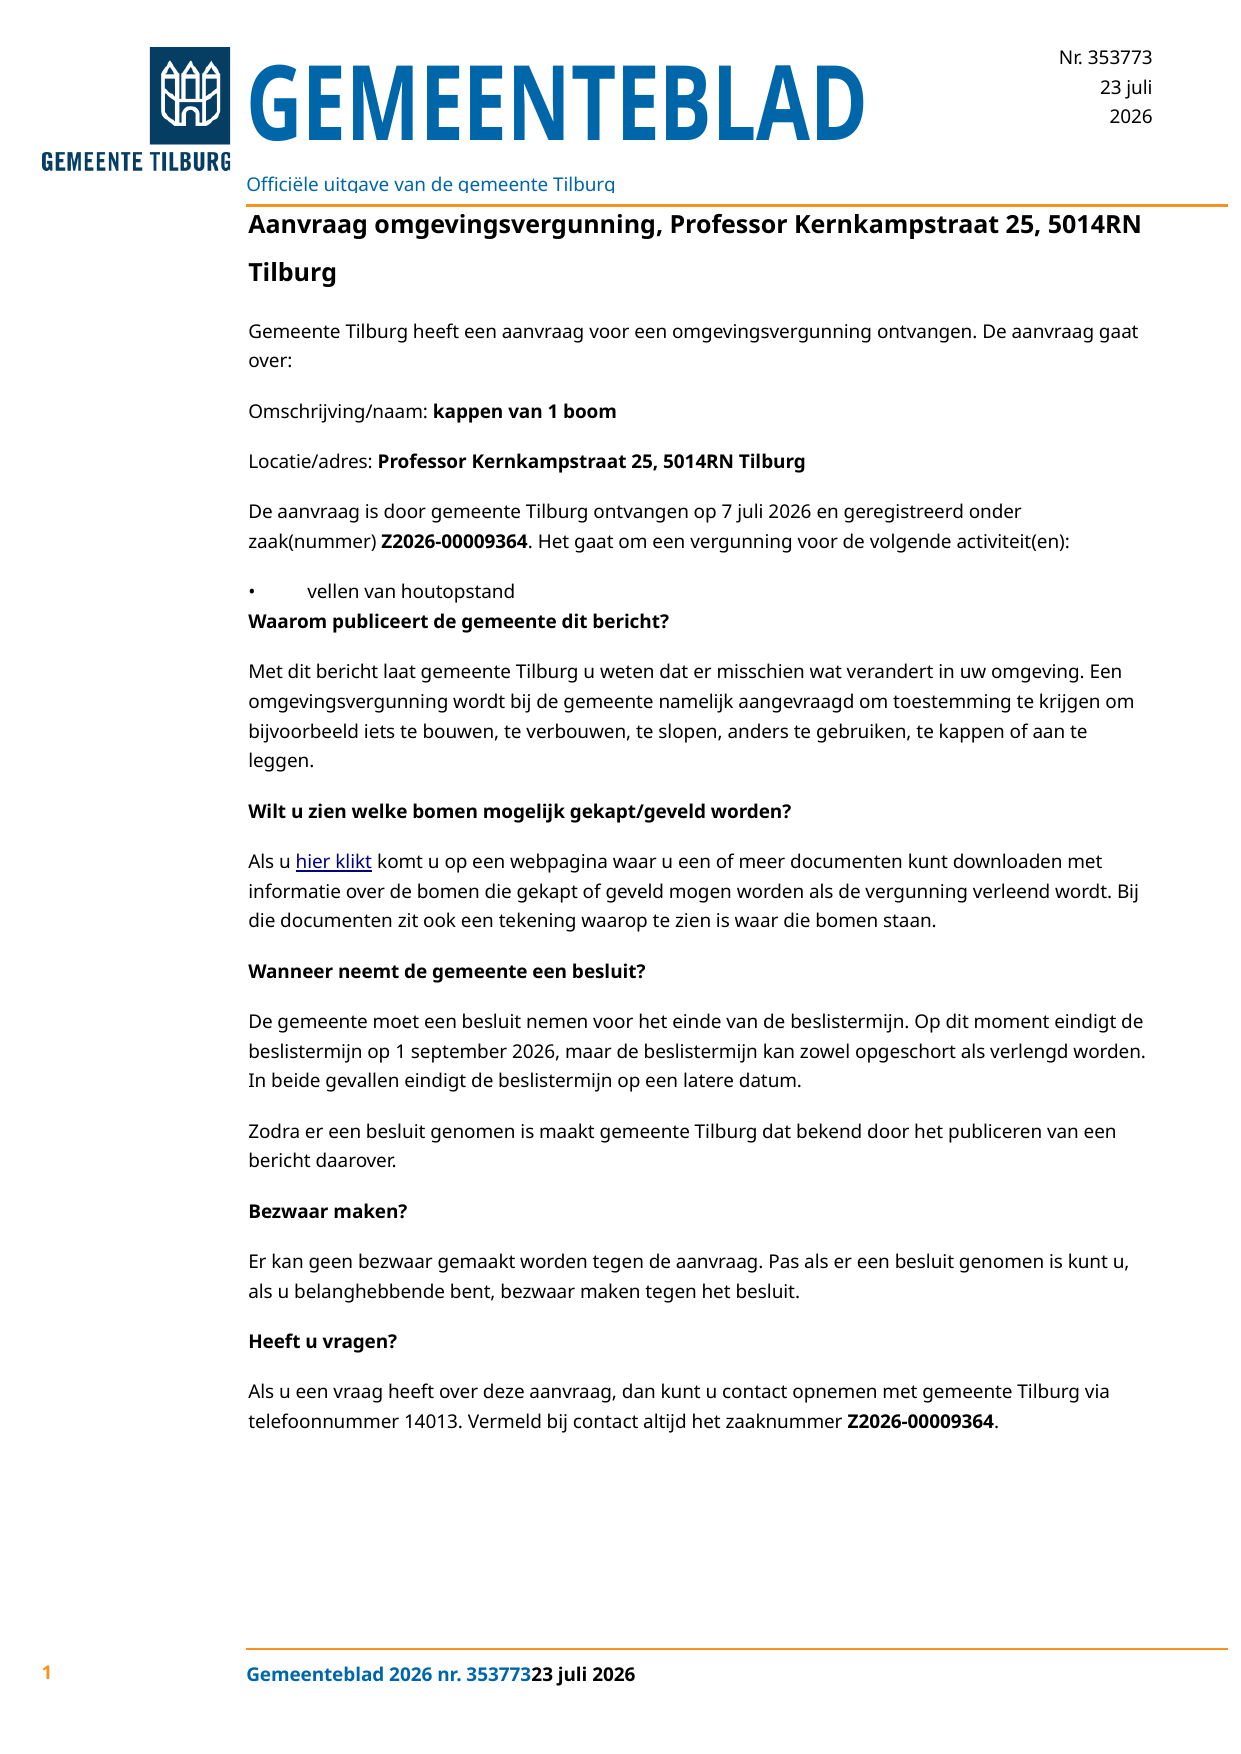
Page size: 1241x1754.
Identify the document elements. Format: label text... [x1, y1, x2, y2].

text Gemeente Tilburg heeft een aanvraag voor een omgevingsvergunning ontvangen. De aanvraag gaat over: [248, 318, 1152, 373]
text De aanvraag is door gemeente Tilburg ontvangen op 7 juli 2026 en geregistreerd onder zaak(nummer) Z2026-00009364. Het gaat om een vergunning voor de volgende activiteit(en): [248, 499, 1152, 554]
text Wanneer neemt de gemeente een besluit? [248, 958, 1152, 984]
text Bezwaar maken? [248, 1198, 1152, 1224]
text Aanvraag omgevingsvergunning, Professor Kernkampstraat 25, 5014RN Tilburg [248, 207, 1152, 288]
text Zodra er een besluit genomen is maakt gemeente Tilburg dat bekend door het publiceren van een bericht daarover. [248, 1118, 1152, 1173]
text Locatie/adres: Professor Kernkampstraat 25, 5014RN Tilburg [248, 448, 1152, 474]
text Als u een vraag heeft over deze aanvraag, dan kunt u contact opnemen met gemeente Tilburg via telefoonnummer 14013. Vermeld bij contact altijd het zaaknummer Z2026-00009364. [248, 1379, 1152, 1434]
text De gemeente moet een besluit nemen voor het einde van de beslistermijn. Op dit moment eindigt de beslistermijn op 1 september 2026, maar de beslistermijn kan zowel opgeschort als verlengd worden. In beide gevallen eindigt de beslistermijn op een latere datum. [248, 1008, 1152, 1093]
text Met dit bericht laat gemeente Tilburg u weten dat er misschien wat verandert in uw omgeving. Een omgevingsvergunning wordt bij de gemeente namelijk aangevraagd om toestemming te krijgen om bijvoorbeeld iets te bouwen, te verbouwen, te slopen, anders te gebruiken, te kappen of aan te leggen. [248, 659, 1152, 773]
list vellen van houtopstand [248, 579, 1152, 604]
text Heeft u vragen? [248, 1328, 1152, 1354]
text Als u hier klikt komt u op een webpagina waar u een of meer documenten kunt downloaden met informatie over de bomen die gekapt of geveld mogen worden als de vergunning verleend wordt. Bij die documenten zit ook een tekening waarop te zien is waar die bomen staan. [248, 848, 1152, 933]
text Waarom publiceert de gemeente dit bericht? [248, 608, 1152, 634]
text Wilt u zien welke bomen mogelijk gekapt/geveld worden? [248, 798, 1152, 824]
picture [41, 47, 231, 172]
text Er kan geen bezwaar gemaakt worden tegen de aanvraag. Pas als er een besluit genomen is kunt u, als u belanghebbende bent, bezwaar maken tegen het besluit. [248, 1248, 1152, 1304]
text Omschrijving/naam: kappen van 1 boom [248, 398, 1152, 424]
